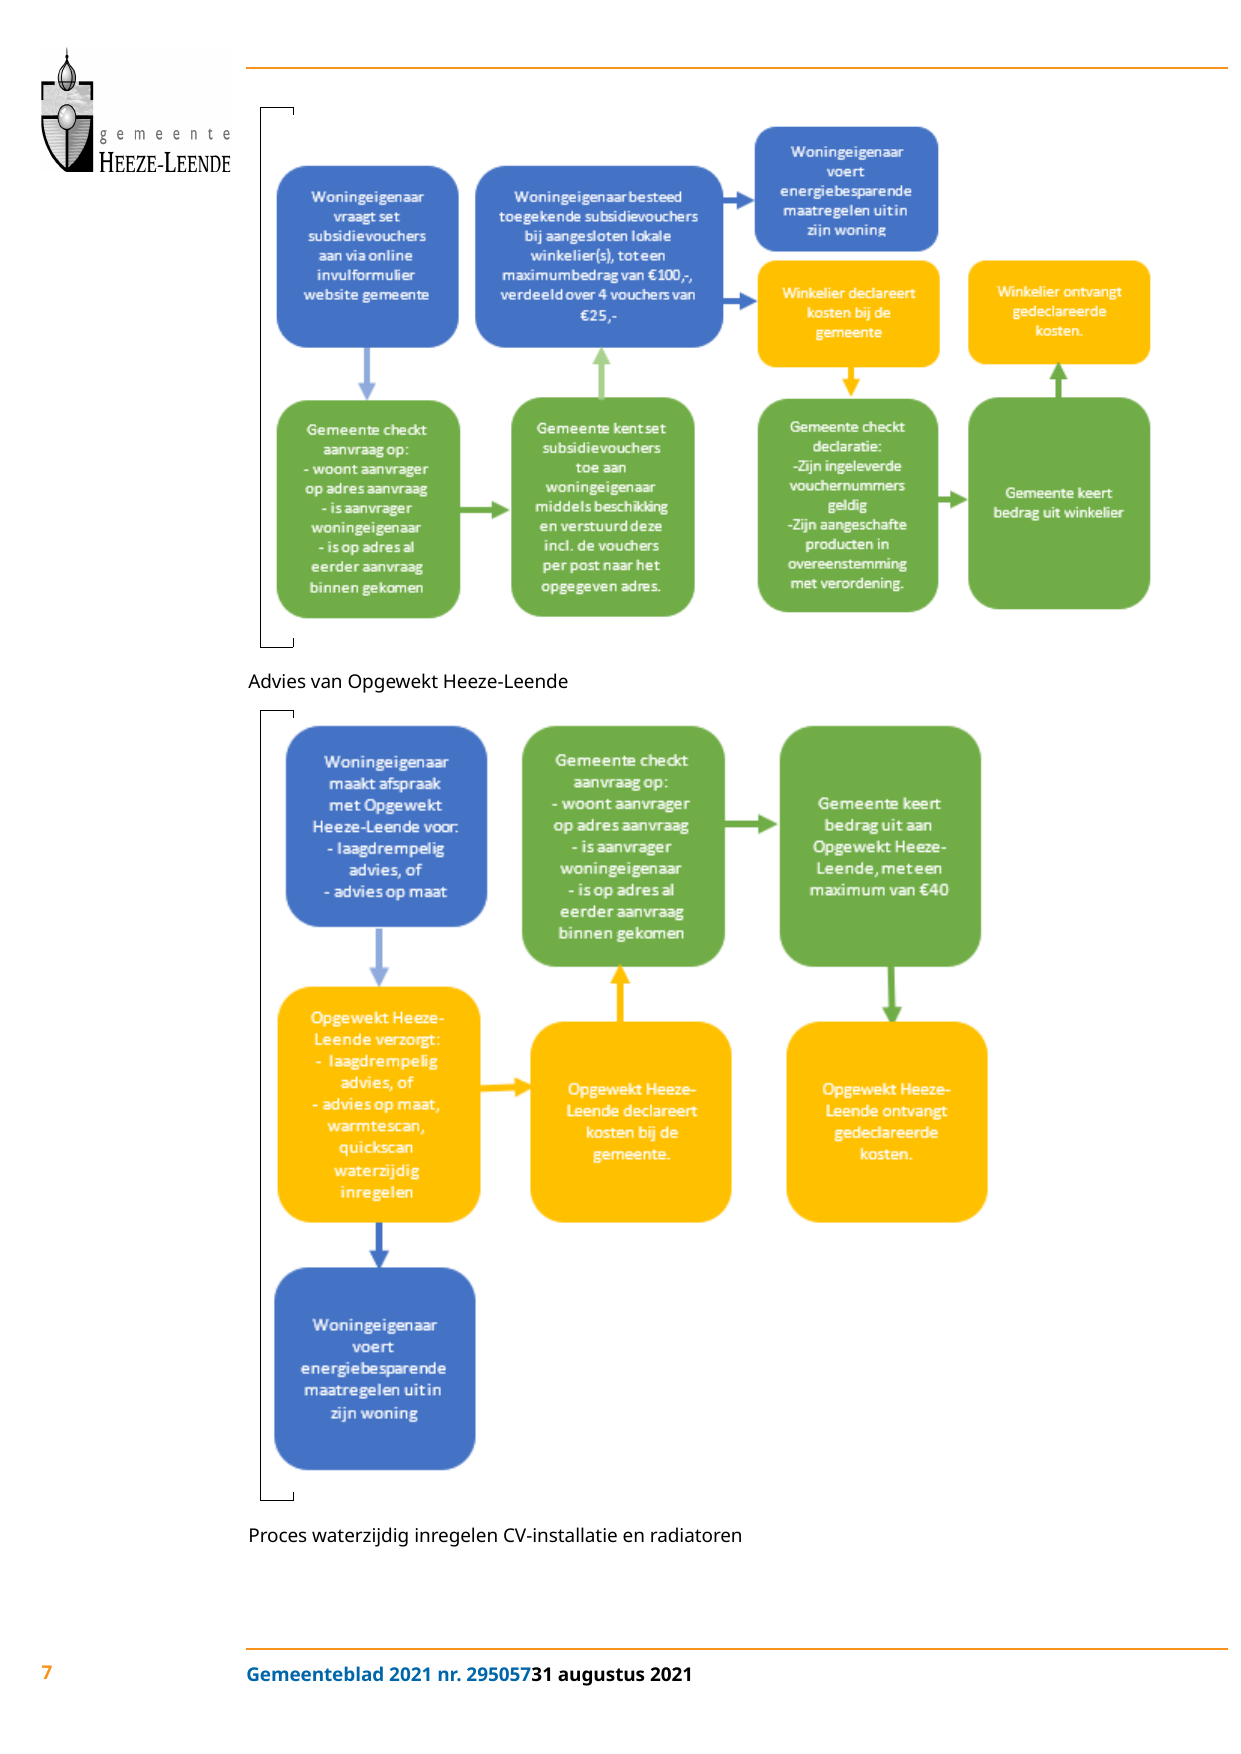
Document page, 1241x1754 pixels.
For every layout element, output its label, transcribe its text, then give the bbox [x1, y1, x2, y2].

picture [268, 115, 1173, 638]
text Proces waterzijdig inregelen CV-installatie en radiatoren [248, 1522, 1152, 1547]
text Advies van Opgewekt Heeze-Leende [248, 668, 1152, 694]
picture [268, 718, 1008, 1492]
picture [41, 47, 231, 172]
